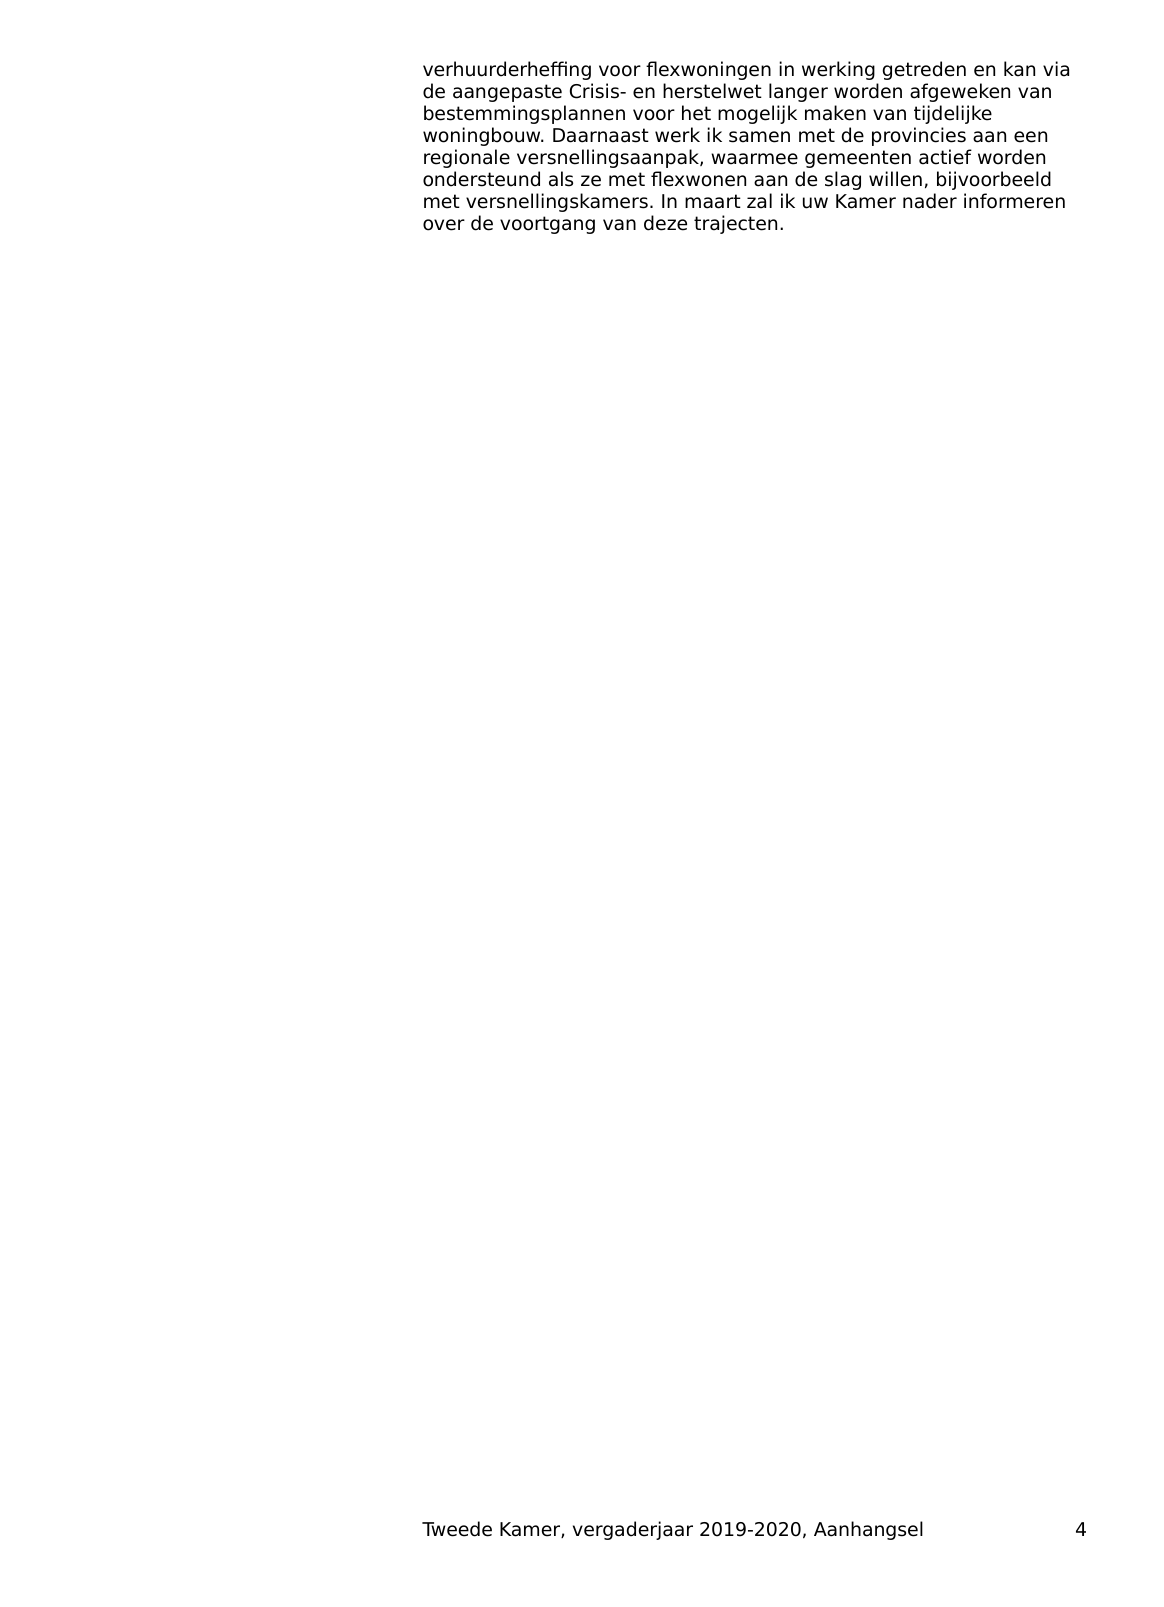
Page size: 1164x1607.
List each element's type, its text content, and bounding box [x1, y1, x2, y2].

text verhuurderheffing voor flexwoningen in werking getreden en kan via de aangepaste Crisis- en herstelwet langer worden afgeweken van bestemmingsplannen voor het mogelijk maken van tijdelijke woningbouw. Daarnaast werk ik samen met de provincies aan een regionale versnellingsaanpak, waarmee gemeenten actief worden ondersteund als ze met flexwonen aan de slag willen, bijvoorbeeld met versnellingskamers. In maart zal ik uw Kamer nader informeren over de voortgang van deze trajecten. [422, 59, 1087, 235]
